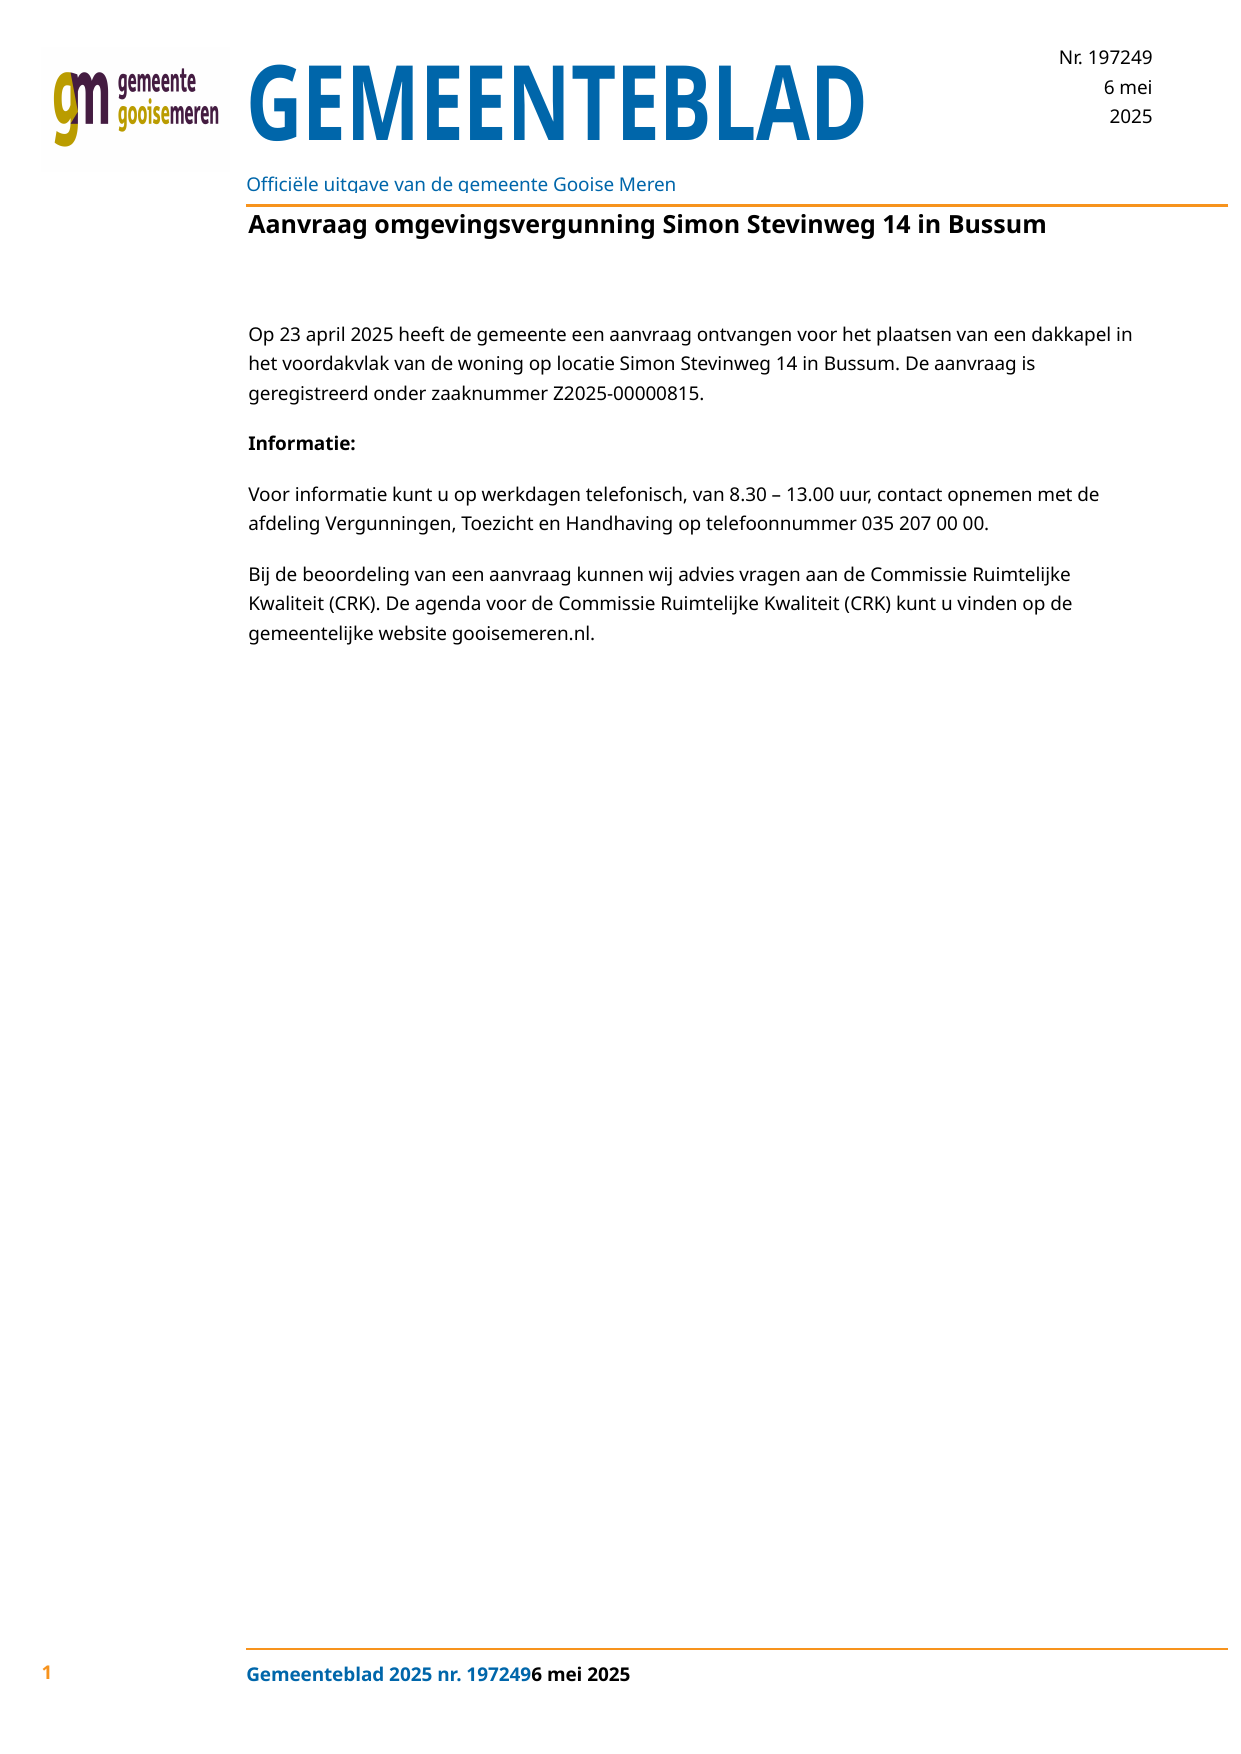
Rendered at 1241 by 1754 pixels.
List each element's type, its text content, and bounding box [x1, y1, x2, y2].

text Bij de beoordeling van een aanvraag kunnen wij advies vragen aan de Commissie Ruimtelijke Kwaliteit (CRK). De agenda voor de Commissie Ruimtelijke Kwaliteit (CRK) kunt u vinden op de gemeentelijke website gooisemeren.nl. [248, 561, 1152, 646]
text Informatie: [248, 430, 1152, 456]
text Voor informatie kunt u op werkdagen telefonisch, van 8.30 – 13.00 uur, contact opnemen met de afdeling Vergunningen, Toezicht en Handhaving op telefoonnummer 035 207 00 00. [248, 481, 1152, 536]
text Aanvraag omgevingsvergunning Simon Stevinweg 14 in Bussum [248, 207, 1152, 241]
text Op 23 april 2025 heeft de gemeente een aanvraag ontvangen voor het plaatsen van een dakkapel in het voordakvlak van de woning op locatie Simon Stevinweg 14 in Bussum. De aanvraag is geregistreerd onder zaaknummer Z2025-00000815. [248, 321, 1152, 406]
picture [41, 47, 231, 172]
